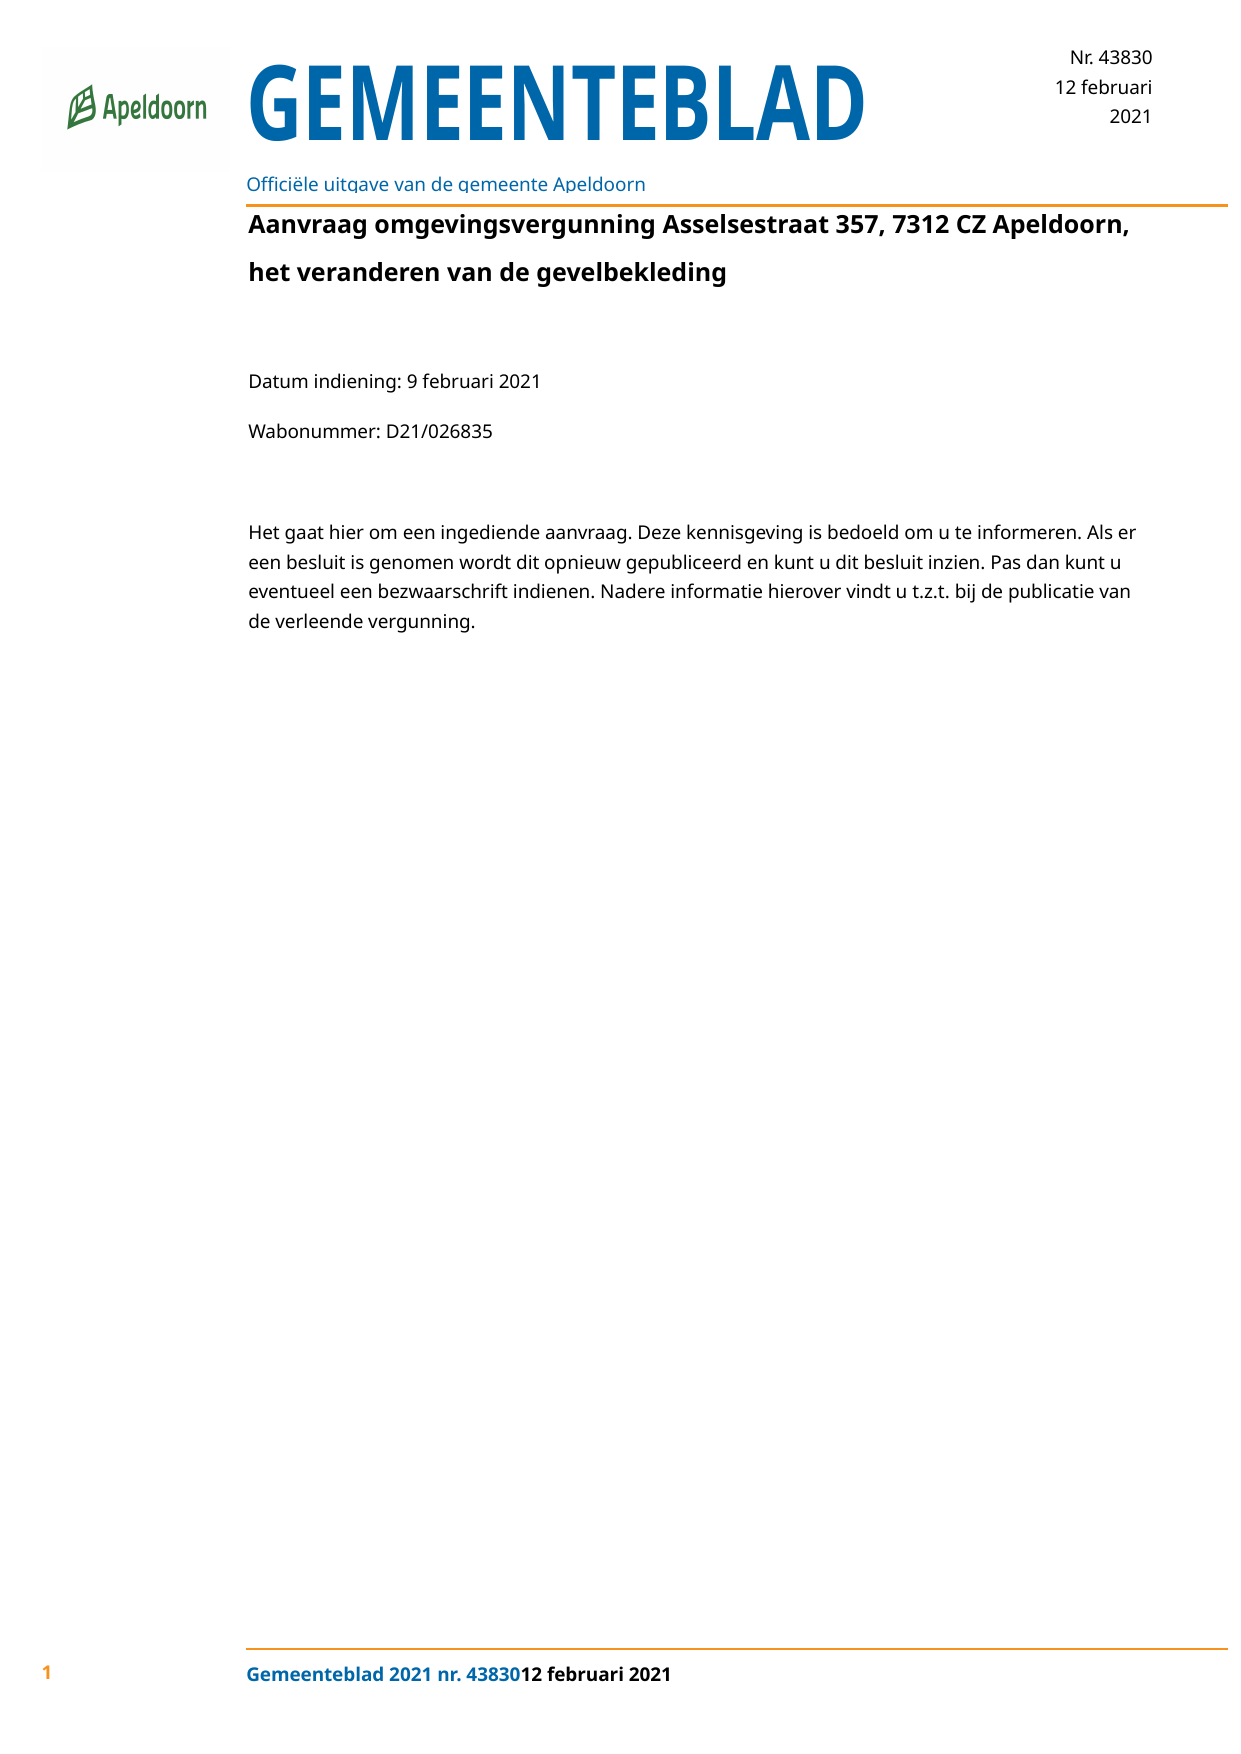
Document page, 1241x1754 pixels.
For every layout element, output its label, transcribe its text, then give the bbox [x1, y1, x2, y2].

text Datum indiening: 9 februari 2021 [248, 368, 1152, 394]
text Wabonummer: D21/026835 [248, 419, 1152, 444]
picture [41, 47, 231, 172]
text Aanvraag omgevingsvergunning Asselsestraat 357, 7312 CZ Apeldoorn, het veranderen van de gevelbekleding [248, 207, 1152, 288]
text Het gaat hier om een ingediende aanvraag. Deze kennisgeving is bedoeld om u te informeren. Als er een besluit is genomen wordt dit opnieuw gepubliceerd en kunt u dit besluit inzien. Pas dan kunt u eventueel een bezwaarschrift indienen. Nadere informatie hierover vindt u t.z.t. bij de publicatie van de verleende vergunning. [248, 519, 1152, 634]
